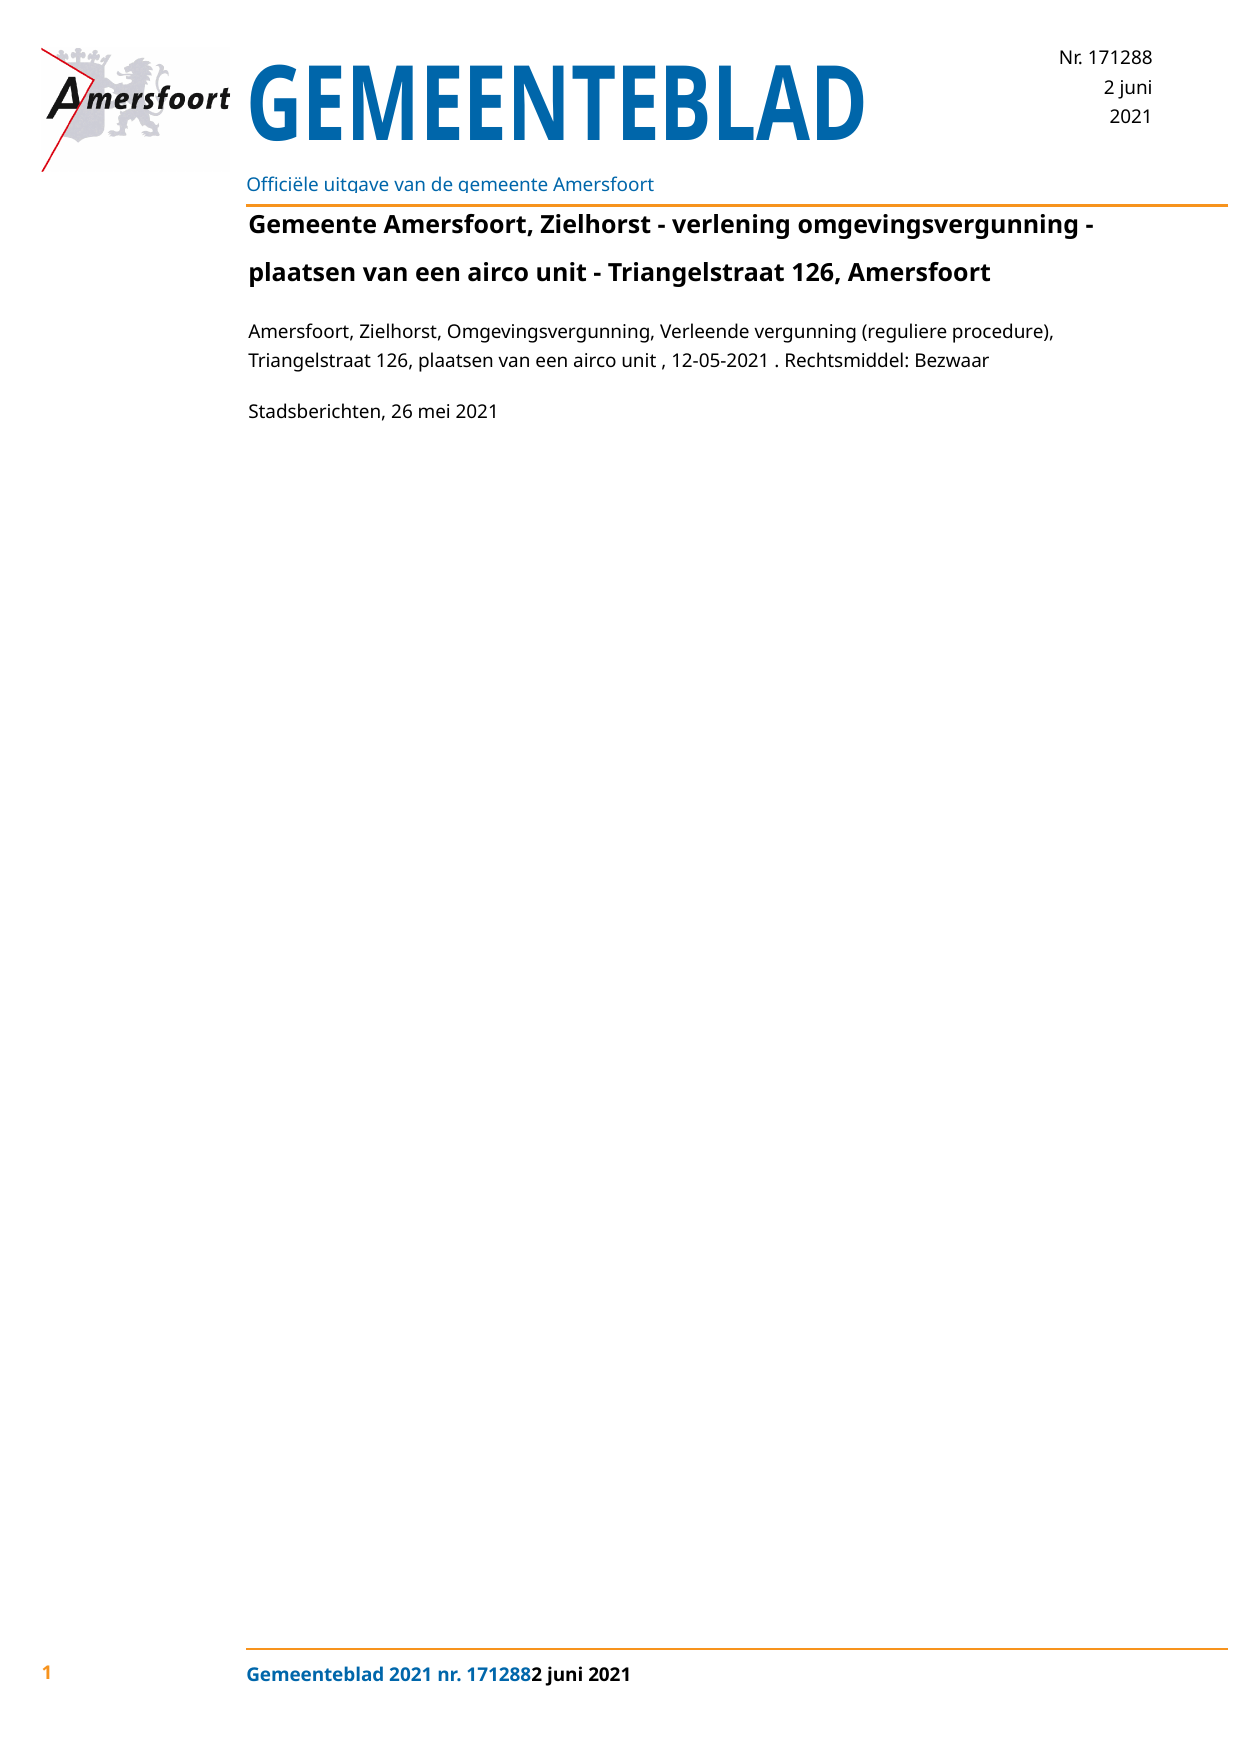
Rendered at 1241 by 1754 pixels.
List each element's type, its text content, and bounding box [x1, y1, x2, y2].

picture [41, 47, 231, 172]
text Gemeente Amersfoort, Zielhorst - verlening omgevingsvergunning - plaatsen van een airco unit - Triangelstraat 126, Amersfoort [248, 207, 1152, 288]
text Amersfoort, Zielhorst, Omgevingsvergunning, Verleende vergunning (reguliere procedure), Triangelstraat 126, plaatsen van een airco unit , 12-05-2021 . Rechtsmiddel: Bezwaar [248, 318, 1152, 373]
text Stadsberichten, 26 mei 2021 [248, 398, 1152, 424]
